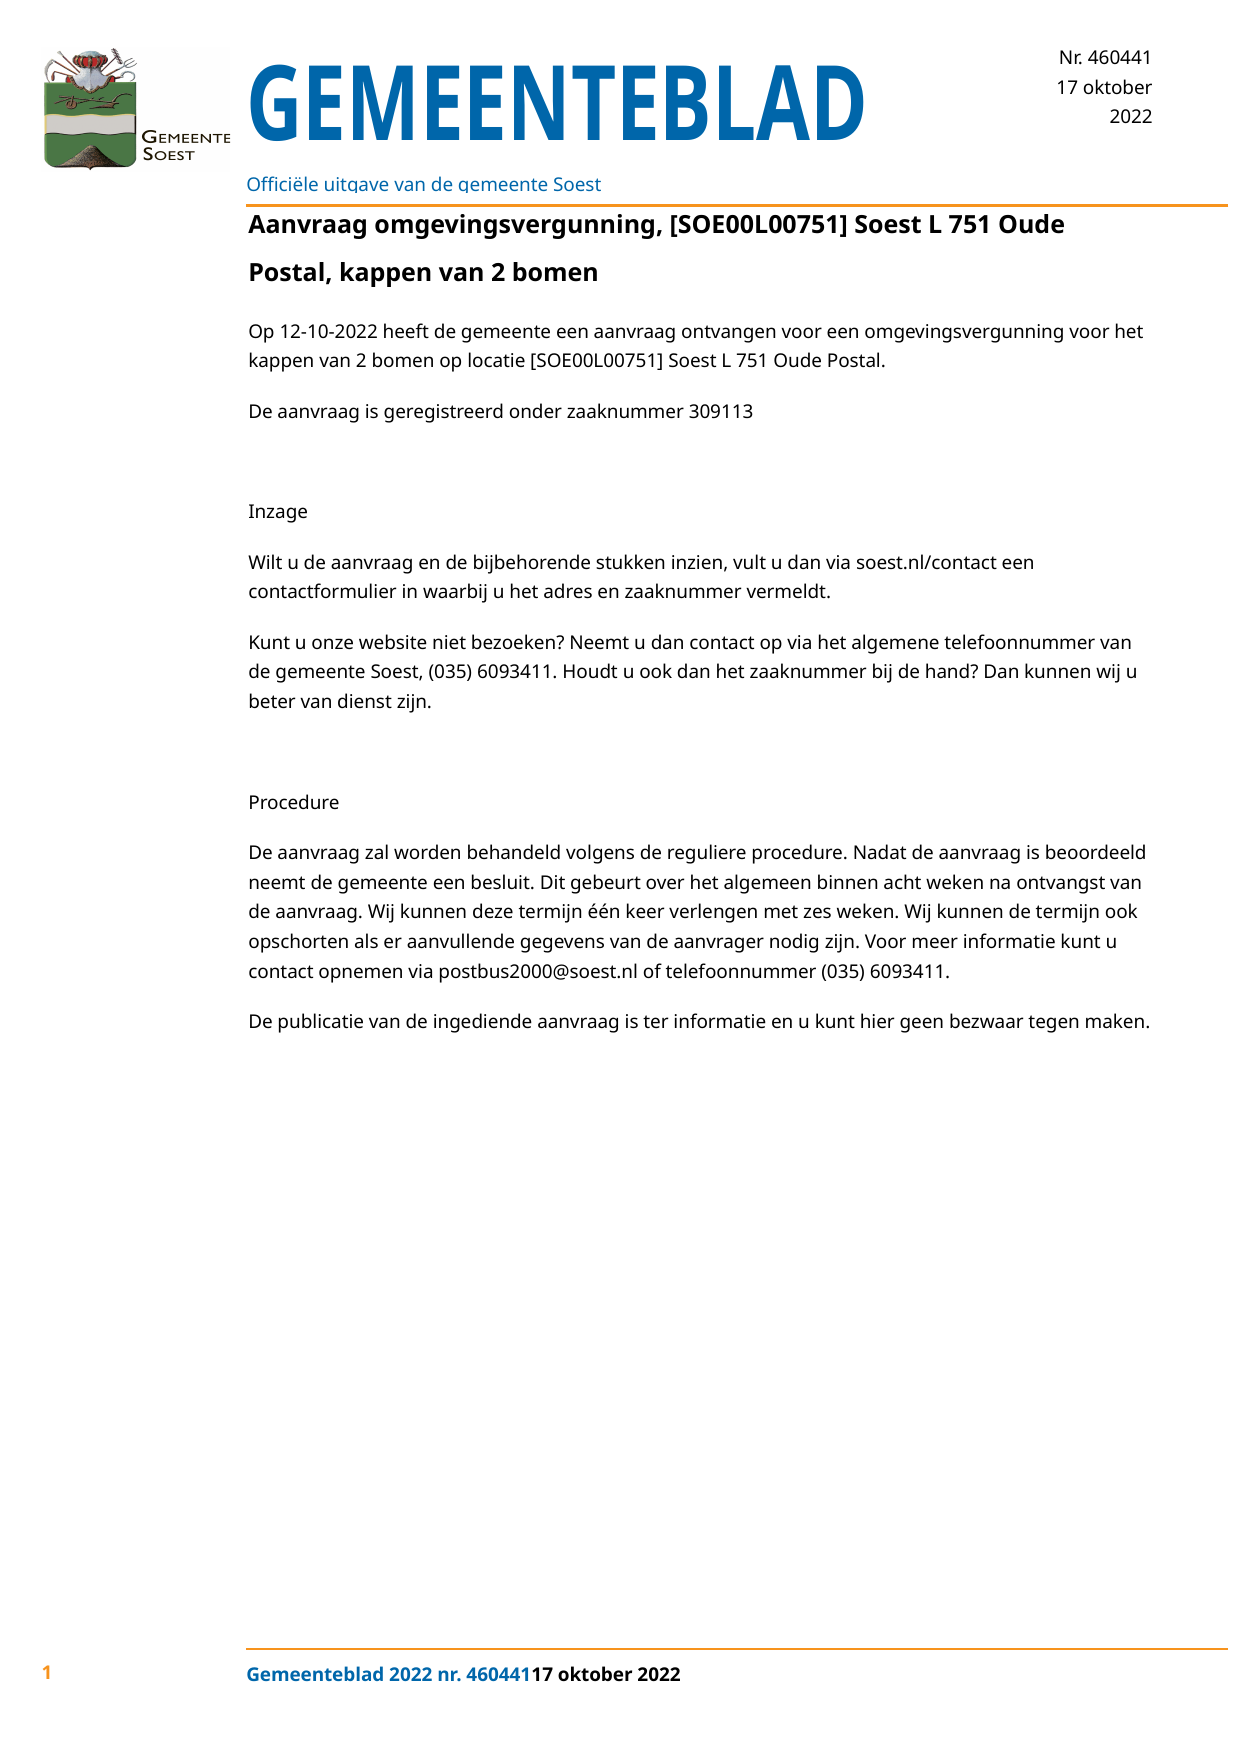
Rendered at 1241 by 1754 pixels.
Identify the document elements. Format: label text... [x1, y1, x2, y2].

text Wilt u de aanvraag en de bijbehorende stukken inzien, vult u dan via soest.nl/contact een contactformulier in waarbij u het adres en zaaknummer vermeldt. [248, 549, 1152, 604]
text De aanvraag zal worden behandeld volgens de reguliere procedure. Nadat de aanvraag is beoordeeld neemt de gemeente een besluit. Dit gebeurt over het algemeen binnen acht weken na ontvangst van de aanvraag. Wij kunnen deze termijn één keer verlengen met zes weken. Wij kunnen de termijn ook opschorten als er aanvullende gegevens van de aanvrager nodig zijn. Voor meer informatie kunt u contact opnemen via postbus2000@soest.nl of telefoonnummer (035) 6093411. [248, 839, 1152, 984]
text Aanvraag omgevingsvergunning, [SOE00L00751] Soest L 751 Oude Postal, kappen van 2 bomen [248, 207, 1152, 288]
picture [41, 47, 231, 172]
text Inzage [248, 499, 1152, 524]
text Kunt u onze website niet bezoeken? Neemt u dan contact op via het algemene telefoonnummer van de gemeente Soest, (035) 6093411. Houdt u ook dan het zaaknummer bij de hand? Dan kunnen wij u beter van dienst zijn. [248, 629, 1152, 714]
text De publicatie van de ingediende aanvraag is ter informatie en u kunt hier geen bezwaar tegen maken. [248, 1008, 1152, 1034]
text Op 12-10-2022 heeft de gemeente een aanvraag ontvangen voor een omgevingsvergunning voor het kappen van 2 bomen op locatie [SOE00L00751] Soest L 751 Oude Postal. [248, 318, 1152, 373]
text Procedure [248, 789, 1152, 815]
text De aanvraag is geregistreerd onder zaaknummer 309113 [248, 398, 1152, 424]
